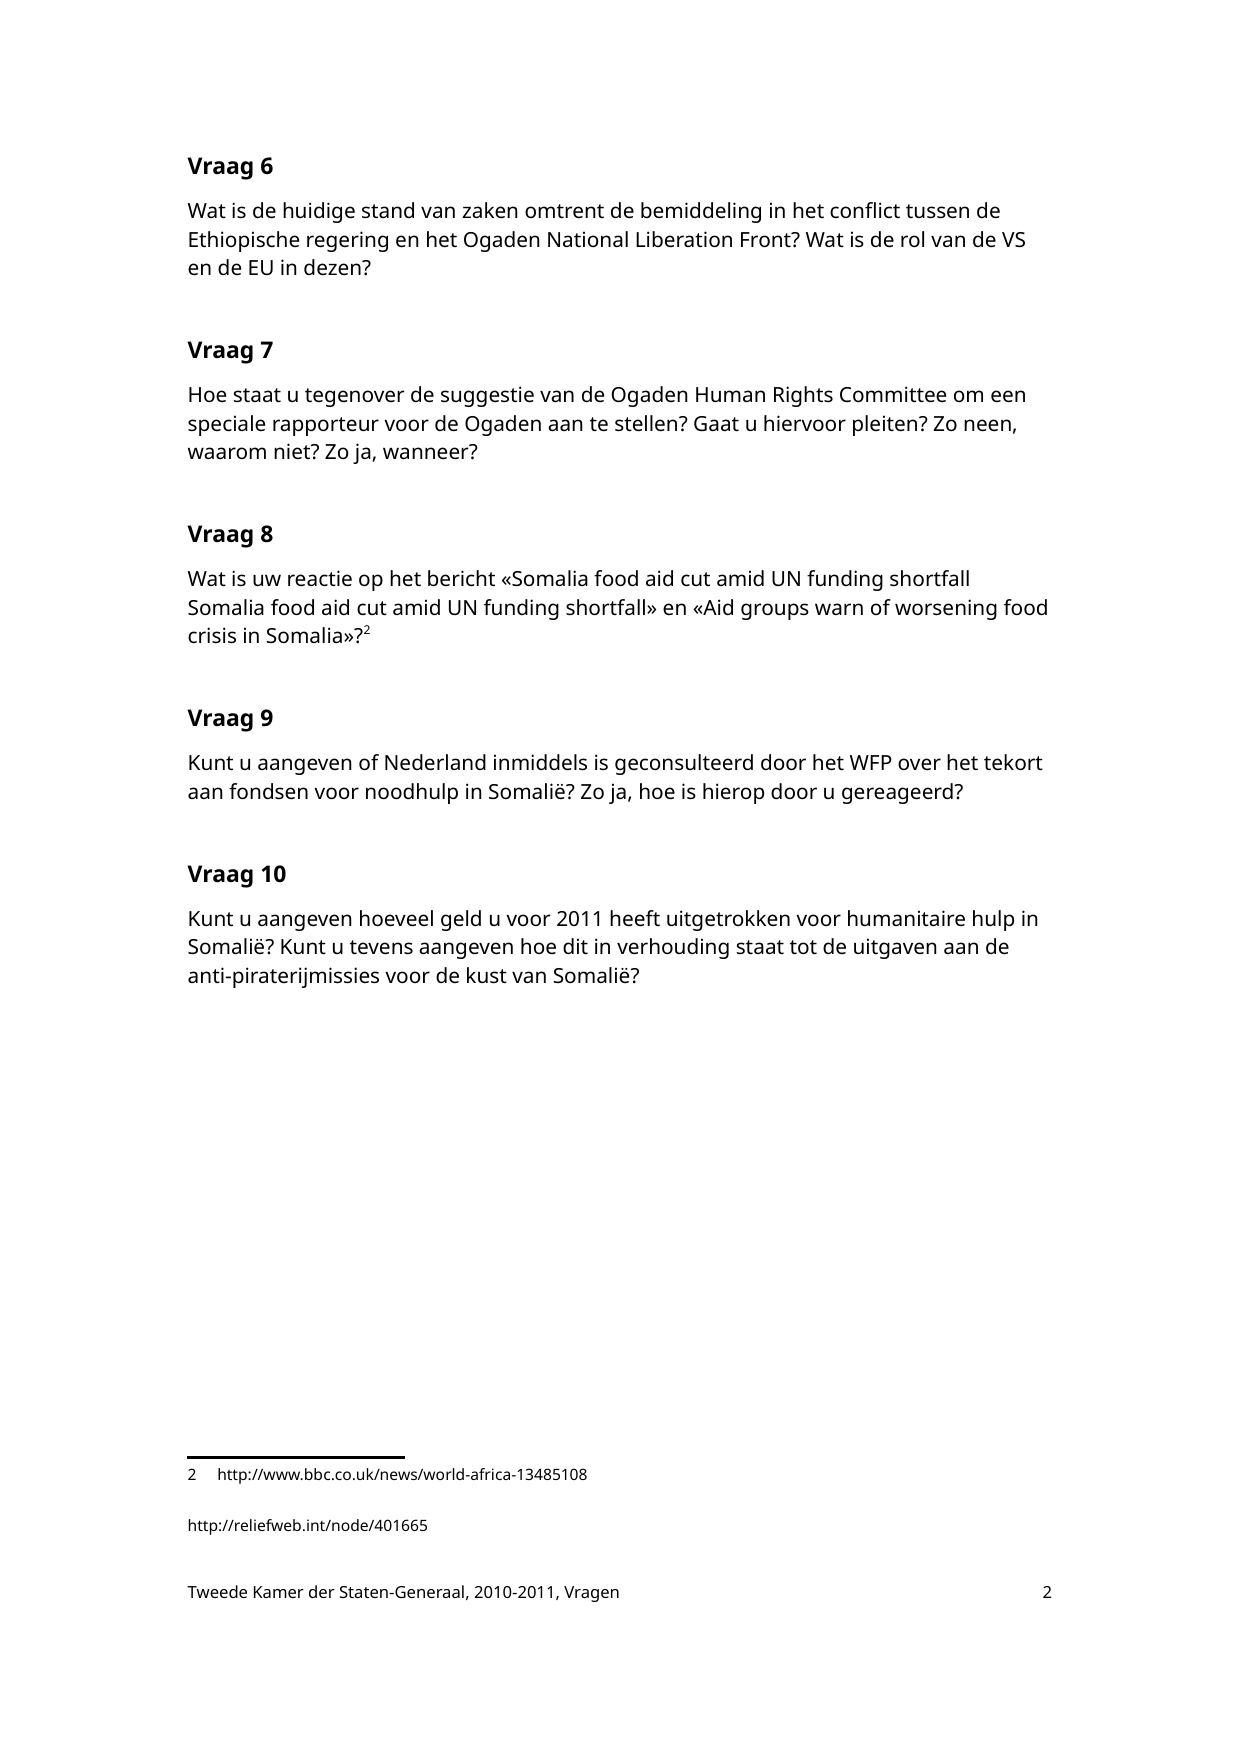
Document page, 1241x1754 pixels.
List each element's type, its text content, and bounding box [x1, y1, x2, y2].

text Wat is uw reactie op het bericht «Somalia food aid cut amid UN funding shortfall Somalia food aid cut amid UN funding shortfall» en «Aid groups warn of worsening food crisis in Somalia»? [187, 564, 1053, 650]
text Wat is de huidige stand van zaken omtrent de bemiddeling in het conflict tussen de Ethiopische regering en het Ogaden National Liberation Front? Wat is de rol van de VS en de EU in dezen? [187, 196, 1053, 282]
subtitle Vraag 7 [187, 334, 1053, 365]
text http://www.bbc.co.uk/news/world-africa-13485108 [187, 1449, 1053, 1478]
text Hoe staat u tegenover de suggestie van de Ogaden Human Rights Committee om een speciale rapporteur voor de Ogaden aan te stellen? Gaat u hiervoor pleiten? Zo neen, waarom niet? Zo ja, wanneer? [187, 380, 1053, 466]
subtitle Vraag 8 [187, 518, 1053, 549]
text Kunt u aangeven hoeveel geld u voor 2011 heeft uitgetrokken voor humanitaire hulp in Somalië? Kunt u tevens aangeven hoe dit in verhouding staat tot de uitgaven aan de anti-piraterijmissies voor de kust van Somalië? [187, 904, 1053, 989]
subtitle Vraag 10 [187, 858, 1053, 889]
subtitle Vraag 9 [187, 702, 1053, 733]
text http://reliefweb.int/node/401665 [187, 1508, 1053, 1536]
subtitle Vraag 6 [187, 150, 1053, 181]
text Kunt u aangeven of Nederland inmiddels is geconsulteerd door het WFP over het tekort aan fondsen voor noodhulp in Somalië? Zo ja, hoe is hierop door u gereageerd? [187, 748, 1053, 805]
